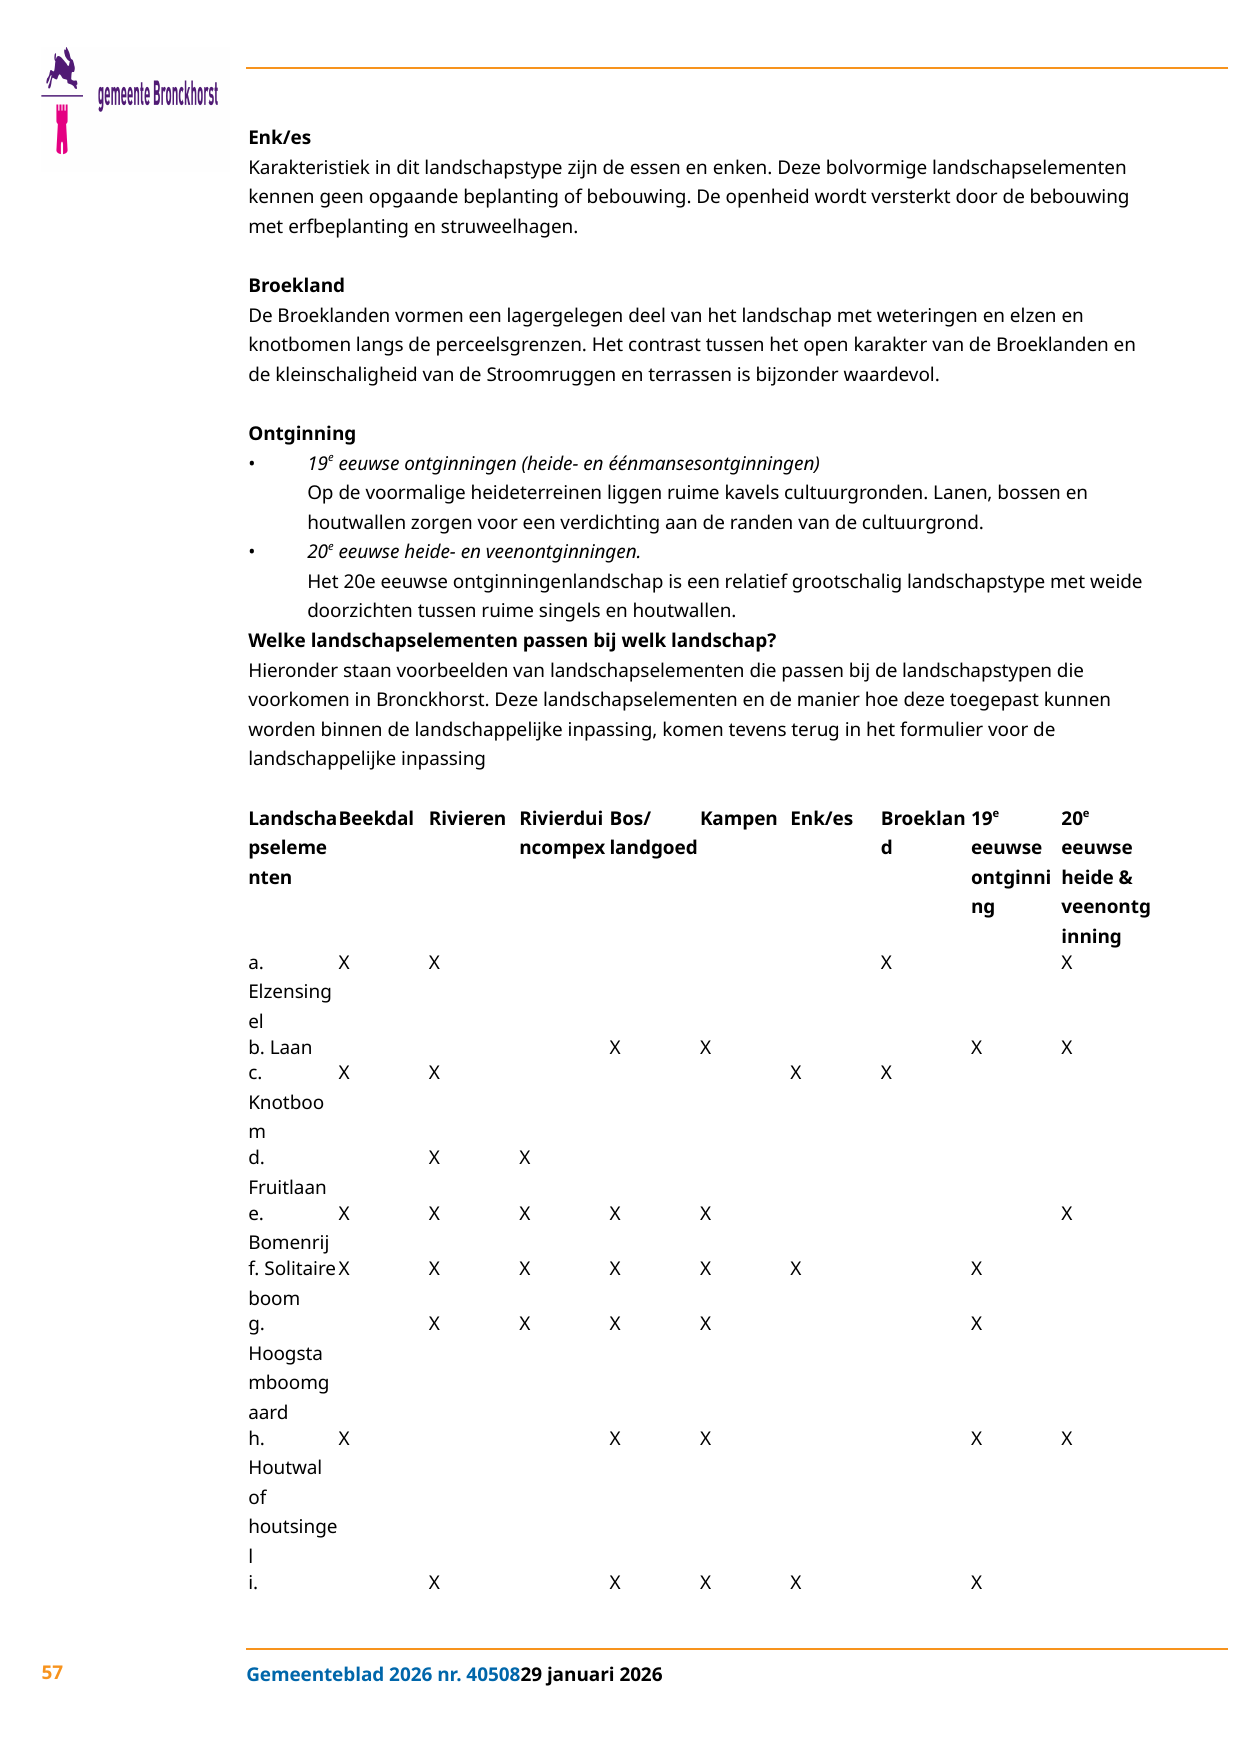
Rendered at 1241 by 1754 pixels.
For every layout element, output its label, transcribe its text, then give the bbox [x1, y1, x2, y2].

table_cell a. Elzensingel [248, 949, 338, 1034]
table_cell [881, 1569, 971, 1595]
list Op de voormalige heideterreinen liggen ruime kavels cultuurgronden. Lanen, bossen en houtwallen zorgen voor een verdichting aan de randen van de cultuurgrond. [248, 479, 1152, 535]
text Welke landschapselementen passen bij welk landschap? [248, 627, 1152, 653]
table_cell [338, 1034, 429, 1059]
table_cell X [609, 1255, 700, 1310]
table_header 20e eeuwse heide & veenontginning [1061, 805, 1152, 949]
table_cell X [338, 1255, 429, 1310]
table_cell [609, 1060, 700, 1144]
table_cell [429, 1034, 519, 1059]
table_header Enk/es [790, 805, 881, 949]
table_header Broekland [881, 805, 971, 949]
table_cell X [609, 1034, 700, 1059]
table_cell X [429, 1060, 519, 1144]
table_cell [971, 1060, 1061, 1144]
table_cell [790, 949, 881, 1034]
table_cell [1061, 1145, 1152, 1200]
table_cell X [790, 1255, 881, 1310]
table_cell X [881, 1060, 971, 1144]
list 20e eeuwse heide- en veenontginningen. [248, 538, 1152, 564]
table_cell X [609, 1569, 700, 1595]
table_cell [519, 949, 609, 1034]
table_cell [881, 1255, 971, 1310]
text Ontginning [248, 420, 1152, 446]
table_cell [790, 1200, 881, 1255]
text Hieronder staan voorbeelden van landschapselementen die passen bij de landschapstypen die voorkomen in Bronckhorst. Deze landschapselementen en de manier hoe deze toegepast kunnen worden binnen de landschappelijke inpassing, komen tevens terug in het formulier voor de landschappelijke inpassing [248, 657, 1152, 771]
table_cell c. Knotboom [248, 1060, 338, 1144]
table_cell X [519, 1145, 609, 1200]
table_cell [700, 949, 790, 1034]
table_cell X [1061, 1425, 1152, 1569]
table_cell X [971, 1255, 1061, 1310]
table_cell X [429, 949, 519, 1034]
text De Broeklanden vormen een lagergelegen deel van het landschap met weteringen en elzen en knotbomen langs de perceelsgrenzen. Het contrast tussen het open karakter van de Broeklanden en de kleinschaligheid van de Stroomruggen en terrassen is bijzonder waardevol. [248, 302, 1152, 387]
table_cell X [338, 1200, 429, 1255]
table_cell [881, 1310, 971, 1425]
table_header 19e eeuwse ontginning [971, 805, 1061, 949]
table_cell X [971, 1569, 1061, 1595]
table_cell [700, 1145, 790, 1200]
table_header Rivieren [429, 805, 519, 949]
table_cell [881, 1034, 971, 1059]
table_cell [1061, 1569, 1152, 1595]
table_cell X [429, 1145, 519, 1200]
table_cell X [519, 1310, 609, 1425]
table_cell [971, 949, 1061, 1034]
list 19e eeuwse ontginningen (heide- en éénmansesontginningen) [248, 450, 1152, 476]
text Enk/es [248, 124, 1152, 150]
table_cell X [1061, 1200, 1152, 1255]
text Karakteristiek in dit landschapstype zijn de essen en enken. Deze bolvormige landschapselementen kennen geen opgaande beplanting of bebouwing. De openheid wordt versterkt door de bebouwing met erfbeplanting en struweelhagen. [248, 154, 1152, 239]
table_cell X [700, 1255, 790, 1310]
table_cell X [519, 1255, 609, 1310]
list Het 20e eeuwse ontginningenlandschap is een relatief grootschalig landschapstype met weide doorzichten tussen ruime singels en houtwallen. [248, 568, 1152, 623]
table_cell [971, 1200, 1061, 1255]
table_cell i. [248, 1569, 338, 1595]
table_cell X [881, 949, 971, 1034]
table_cell [790, 1145, 881, 1200]
table_cell X [700, 1310, 790, 1425]
table_cell [519, 1569, 609, 1595]
table_cell [429, 1425, 519, 1569]
table_header Beekdal [338, 805, 429, 949]
table_cell X [700, 1569, 790, 1595]
table_cell [881, 1425, 971, 1569]
table_cell [881, 1200, 971, 1255]
table_cell [519, 1425, 609, 1569]
table_cell h. Houtwal of houtsingel [248, 1425, 338, 1569]
table_cell [700, 1060, 790, 1144]
table_cell X [1061, 1034, 1152, 1059]
table_cell [519, 1060, 609, 1144]
table_cell X [338, 1425, 429, 1569]
table_cell d. Fruitlaan [248, 1145, 338, 1200]
table_cell X [338, 949, 429, 1034]
picture [41, 47, 231, 172]
table_cell X [609, 1425, 700, 1569]
text Broekland [248, 272, 1152, 298]
table_cell X [609, 1200, 700, 1255]
table_header Kampen [700, 805, 790, 949]
table_cell X [1061, 949, 1152, 1034]
table_cell [519, 1034, 609, 1059]
table_cell e. Bomenrij [248, 1200, 338, 1255]
table_cell X [700, 1425, 790, 1569]
table_cell X [429, 1569, 519, 1595]
table_cell X [609, 1310, 700, 1425]
table_cell [790, 1425, 881, 1569]
table_cell X [790, 1060, 881, 1144]
table_cell [609, 949, 700, 1034]
table_cell f. Solitaire boom [248, 1255, 338, 1310]
table_cell X [519, 1200, 609, 1255]
table_cell X [429, 1200, 519, 1255]
table_cell X [338, 1060, 429, 1144]
table_cell [338, 1310, 429, 1425]
table_cell [971, 1145, 1061, 1200]
table_header Rivierduincompex [519, 805, 609, 949]
table_cell g. Hoogstamboomgaard [248, 1310, 338, 1425]
table_cell [1061, 1310, 1152, 1425]
table_cell [790, 1310, 881, 1425]
table_cell X [429, 1255, 519, 1310]
table_cell [609, 1145, 700, 1200]
table_cell X [790, 1569, 881, 1595]
table_cell X [971, 1310, 1061, 1425]
table_cell X [429, 1310, 519, 1425]
table_cell X [700, 1034, 790, 1059]
table_cell [881, 1145, 971, 1200]
table_cell X [700, 1200, 790, 1255]
table_cell X [971, 1034, 1061, 1059]
table_cell [338, 1145, 429, 1200]
table_cell [338, 1569, 429, 1595]
table_cell X [971, 1425, 1061, 1569]
table_cell [1061, 1255, 1152, 1310]
table_header Bos/landgoed [609, 805, 700, 949]
table_header Landschapselementen [248, 805, 338, 949]
table_cell [1061, 1060, 1152, 1144]
table_cell [790, 1034, 881, 1059]
table_cell b. Laan [248, 1034, 338, 1059]
